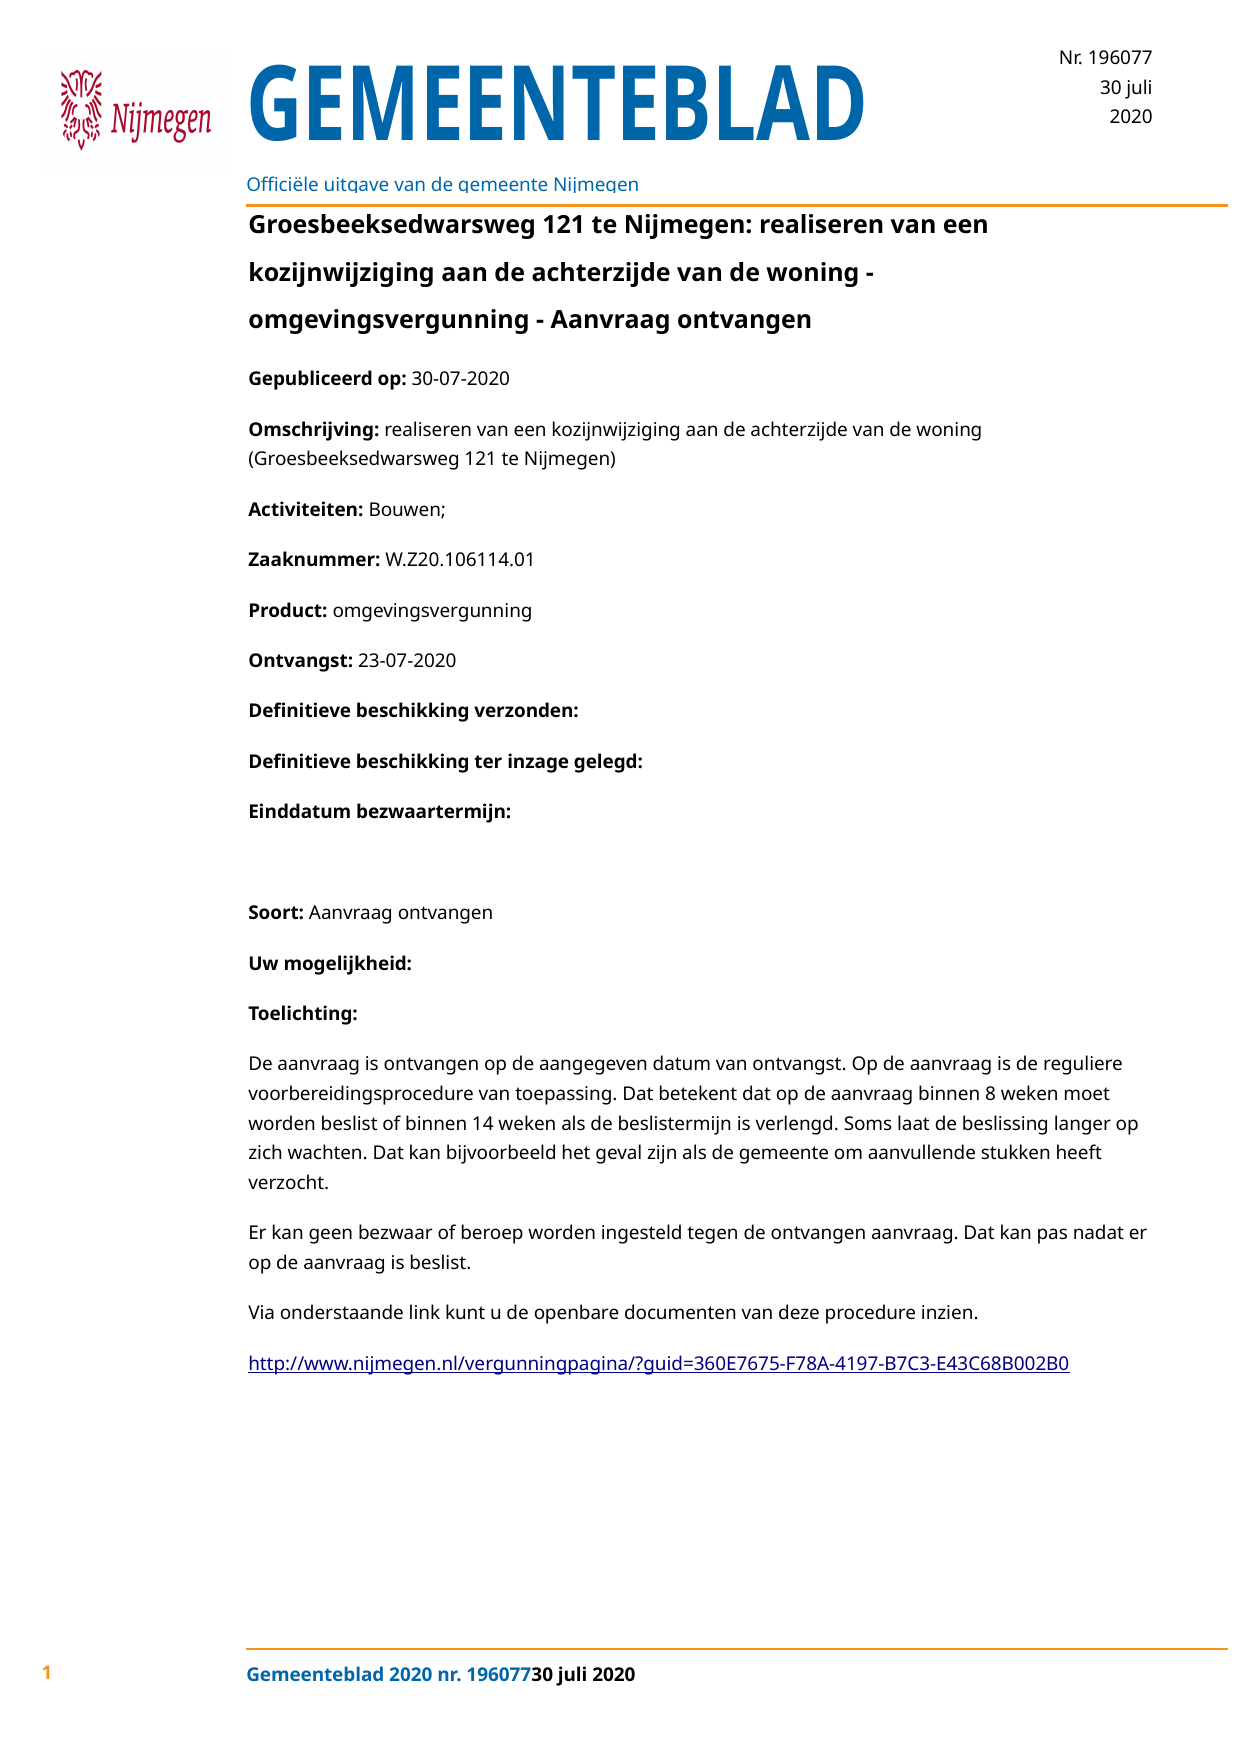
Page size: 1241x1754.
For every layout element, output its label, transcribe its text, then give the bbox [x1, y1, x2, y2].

text Soort: Aanvraag ontvangen [248, 899, 1152, 925]
text Definitieve beschikking ter inzage gelegd: [248, 748, 1152, 774]
text Ontvangst: 23-07-2020 [248, 647, 1152, 673]
text Activiteiten: Bouwen; [248, 496, 1152, 522]
text Groesbeeksedwarsweg 121 te Nijmegen: realiseren van een kozijnwijziging aan de achterzijde van de woning - omgevingsvergunning - Aanvraag ontvangen [248, 207, 1152, 336]
text Toelichting: [248, 1000, 1152, 1026]
text Einddatum bezwaartermijn: [248, 798, 1152, 824]
text Definitieve beschikking verzonden: [248, 698, 1152, 723]
picture [41, 47, 231, 172]
text Uw mogelijkheid: [248, 950, 1152, 975]
text Omschrijving: realiseren van een kozijnwijziging aan de achterzijde van de woning (Groesbeeksedwarsweg 121 te Nijmegen) [248, 416, 1152, 471]
text Gepubliceerd op: 30-07-2020 [248, 366, 1152, 391]
text Via onderstaande link kunt u de openbare documenten van deze procedure inzien. [248, 1299, 1152, 1325]
text http://www.nijmegen.nl/vergunningpagina/?guid=360E7675-F78A-4197-B7C3-E43C68B002B0 [248, 1350, 1152, 1375]
text Er kan geen bezwaar of beroep worden ingesteld tegen de ontvangen aanvraag. Dat kan pas nadat er op de aanvraag is beslist. [248, 1219, 1152, 1274]
text De aanvraag is ontvangen op de aangegeven datum van ontvangst. Op de aanvraag is de reguliere voorbereidingsprocedure van toepassing. Dat betekent dat op de aanvraag binnen 8 weken moet worden beslist of binnen 14 weken als de beslistermijn is verlengd. Soms laat de beslissing langer op zich wachten. Dat kan bijvoorbeeld het geval zijn als de gemeente om aanvullende stukken heeft verzocht. [248, 1051, 1152, 1194]
text Product: omgevingsvergunning [248, 597, 1152, 622]
text Zaaknummer: W.Z20.106114.01 [248, 546, 1152, 572]
